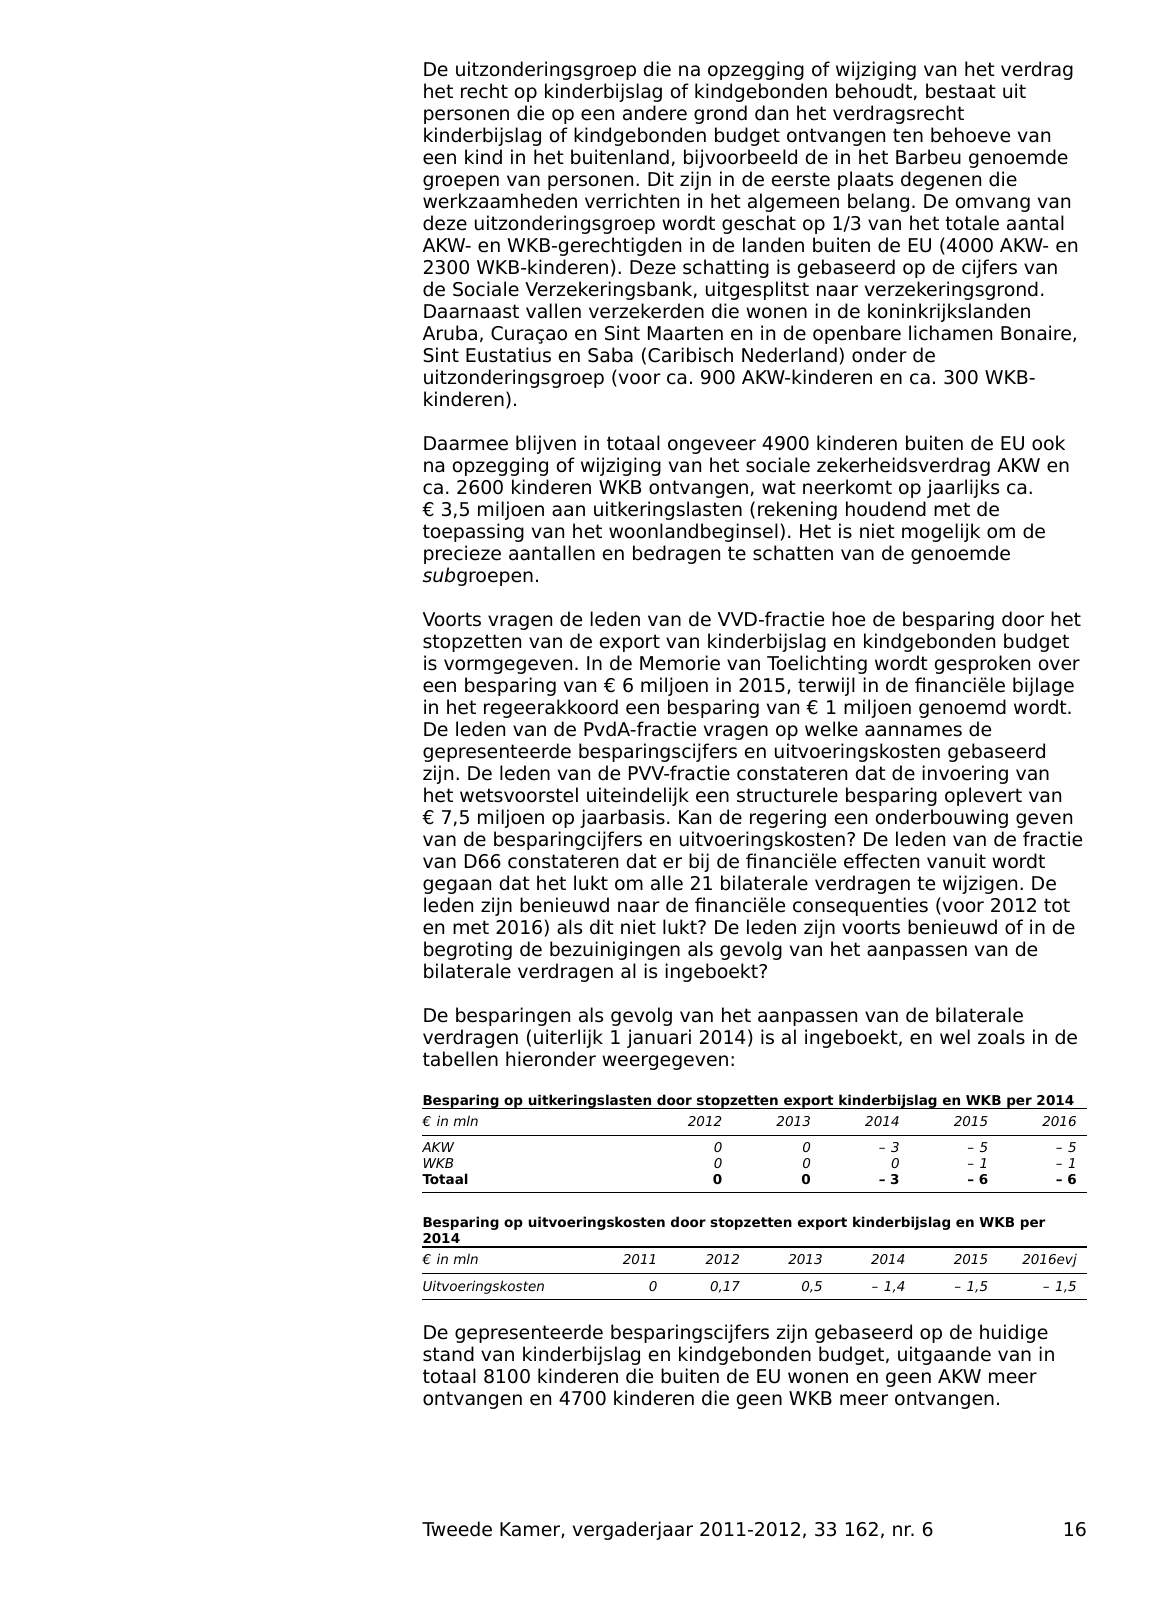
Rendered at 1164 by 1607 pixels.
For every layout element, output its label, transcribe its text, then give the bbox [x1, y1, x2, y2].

table_cell 2015 [915, 1248, 998, 1273]
table_cell WKB [422, 1156, 644, 1172]
table_cell 0 [732, 1136, 821, 1156]
table_cell – 1,5 [915, 1274, 998, 1299]
table_header Besparing op uitkeringslasten door stopzetten export kinderbijslag en WKB per 2014 [422, 1093, 1087, 1108]
table_cell 2011 [585, 1248, 667, 1273]
table_cell – 5 [910, 1136, 998, 1156]
table_cell 2012 [667, 1248, 750, 1273]
table_cell 0,17 [667, 1274, 750, 1299]
table_cell – 3 [821, 1172, 909, 1192]
table_cell 0,5 [750, 1274, 833, 1299]
table_cell – 1 [998, 1156, 1087, 1172]
text De gepresenteerde besparingscijfers zijn gebaseerd op de huidige stand van kinderbijslag en kindgebonden budget, uitgaande van in totaal 8100 kinderen die buiten de EU wonen en geen AKW meer ontvangen en 4700 kinderen die geen WKB meer ontvangen. [422, 1322, 1087, 1410]
table_cell Uitvoeringskosten [422, 1274, 585, 1299]
table_cell 0 [732, 1156, 821, 1172]
table_cell 0 [821, 1156, 909, 1172]
table_cell 2013 [750, 1248, 833, 1273]
table_cell 2012 [644, 1109, 732, 1134]
table_cell 0 [644, 1136, 732, 1156]
table_cell 0 [644, 1156, 732, 1172]
table_cell 2014 [833, 1248, 915, 1273]
table_cell – 3 [821, 1136, 909, 1156]
table_cell – 1 [910, 1156, 998, 1172]
text Daarmee blijven in totaal ongeveer 4900 kinderen buiten de EU ook na opzegging of wijziging van het sociale zekerheidsverdrag AKW en ca. 2600 kinderen WKB ontvangen, wat neerkomt op jaarlijks ca. € 3,5 miljoen aan uitkeringslasten (rekening houdend met de toepassing van het woonlandbeginsel). Het is niet mogelijk om de precieze aantallen en bedragen te schatten van de genoemde subgroepen. [422, 433, 1087, 587]
table_cell 2016 [998, 1109, 1087, 1134]
table_cell AKW [422, 1136, 644, 1156]
text Voorts vragen de leden van de VVD-fractie hoe de besparing door het stopzetten van de export van kinderbijslag en kindgebonden budget is vormgegeven. In de Memorie van Toelichting wordt gesproken over een besparing van € 6 miljoen in 2015, terwijl in de financiële bijlage in het regeerakkoord een besparing van € 1 miljoen genoemd wordt. De leden van de PvdA-fractie vragen op welke aannames de gepresenteerde besparingscijfers en uitvoeringskosten gebaseerd zijn. De leden van de PVV-fractie constateren dat de invoering van het wetsvoorstel uiteindelijk een structurele besparing oplevert van € 7,5 miljoen op jaarbasis. Kan de regering een onderbouwing geven van de besparingcijfers en uitvoeringskosten? De leden van de fractie van D66 constateren dat er bij de financiële effecten vanuit wordt gegaan dat het lukt om alle 21 bilaterale verdragen te wijzigen. De leden zijn benieuwd naar de financiële consequenties (voor 2012 tot en met 2016) als dit niet lukt? De leden zijn voorts benieuwd of in de begroting de bezuinigingen als gevolg van het aanpassen van de bilaterale verdragen al is ingeboekt? [422, 609, 1087, 983]
table_cell 2015 [910, 1109, 998, 1134]
table_cell 2016evj [998, 1248, 1087, 1273]
table_cell – 1,5 [998, 1274, 1087, 1299]
table_cell € in mln [422, 1109, 644, 1134]
table_cell Totaal [422, 1172, 644, 1192]
table_cell € in mln [422, 1248, 585, 1273]
table_cell – 6 [998, 1172, 1087, 1192]
table_cell – 5 [998, 1136, 1087, 1156]
table_header Besparing op uitvoeringskosten door stopzetten export kinderbijslag en WKB per 2014 [422, 1215, 1087, 1246]
table_cell 2013 [732, 1109, 821, 1134]
table_cell 0 [644, 1172, 732, 1192]
table_cell 2014 [821, 1109, 909, 1134]
table_cell – 1,4 [833, 1274, 915, 1299]
table_cell 0 [585, 1274, 667, 1299]
table_cell 0 [732, 1172, 821, 1192]
table_cell – 6 [910, 1172, 998, 1192]
text De besparingen als gevolg van het aanpassen van de bilaterale verdragen (uiterlijk 1 januari 2014) is al ingeboekt, en wel zoals in de tabellen hieronder weergegeven: [422, 1005, 1087, 1071]
text De uitzonderingsgroep die na opzegging of wijziging van het verdrag het recht op kinderbijslag of kindgebonden behoudt, bestaat uit personen die op een andere grond dan het verdragsrecht kinderbijslag of kindgebonden budget ontvangen ten behoeve van een kind in het buitenland, bijvoorbeeld de in het Barbeu genoemde groepen van personen. Dit zijn in de eerste plaats degenen die werkzaamheden verrichten in het algemeen belang. De omvang van deze uitzonderingsgroep wordt geschat op 1/3 van het totale aantal AKW- en WKB-gerechtigden in de landen buiten de EU (4000 AKW- en 2300 WKB-kinderen). Deze schatting is gebaseerd op de cijfers van de Sociale Verzekeringsbank, uitgesplitst naar verzekeringsgrond. Daarnaast vallen verzekerden die wonen in de koninkrijkslanden Aruba, Curaçao en Sint Maarten en in de openbare lichamen Bonaire, Sint Eustatius en Saba (Caribisch Nederland) onder de uitzonderingsgroep (voor ca. 900 AKW-kinderen en ca. 300 WKB-kinderen). [422, 59, 1087, 411]
